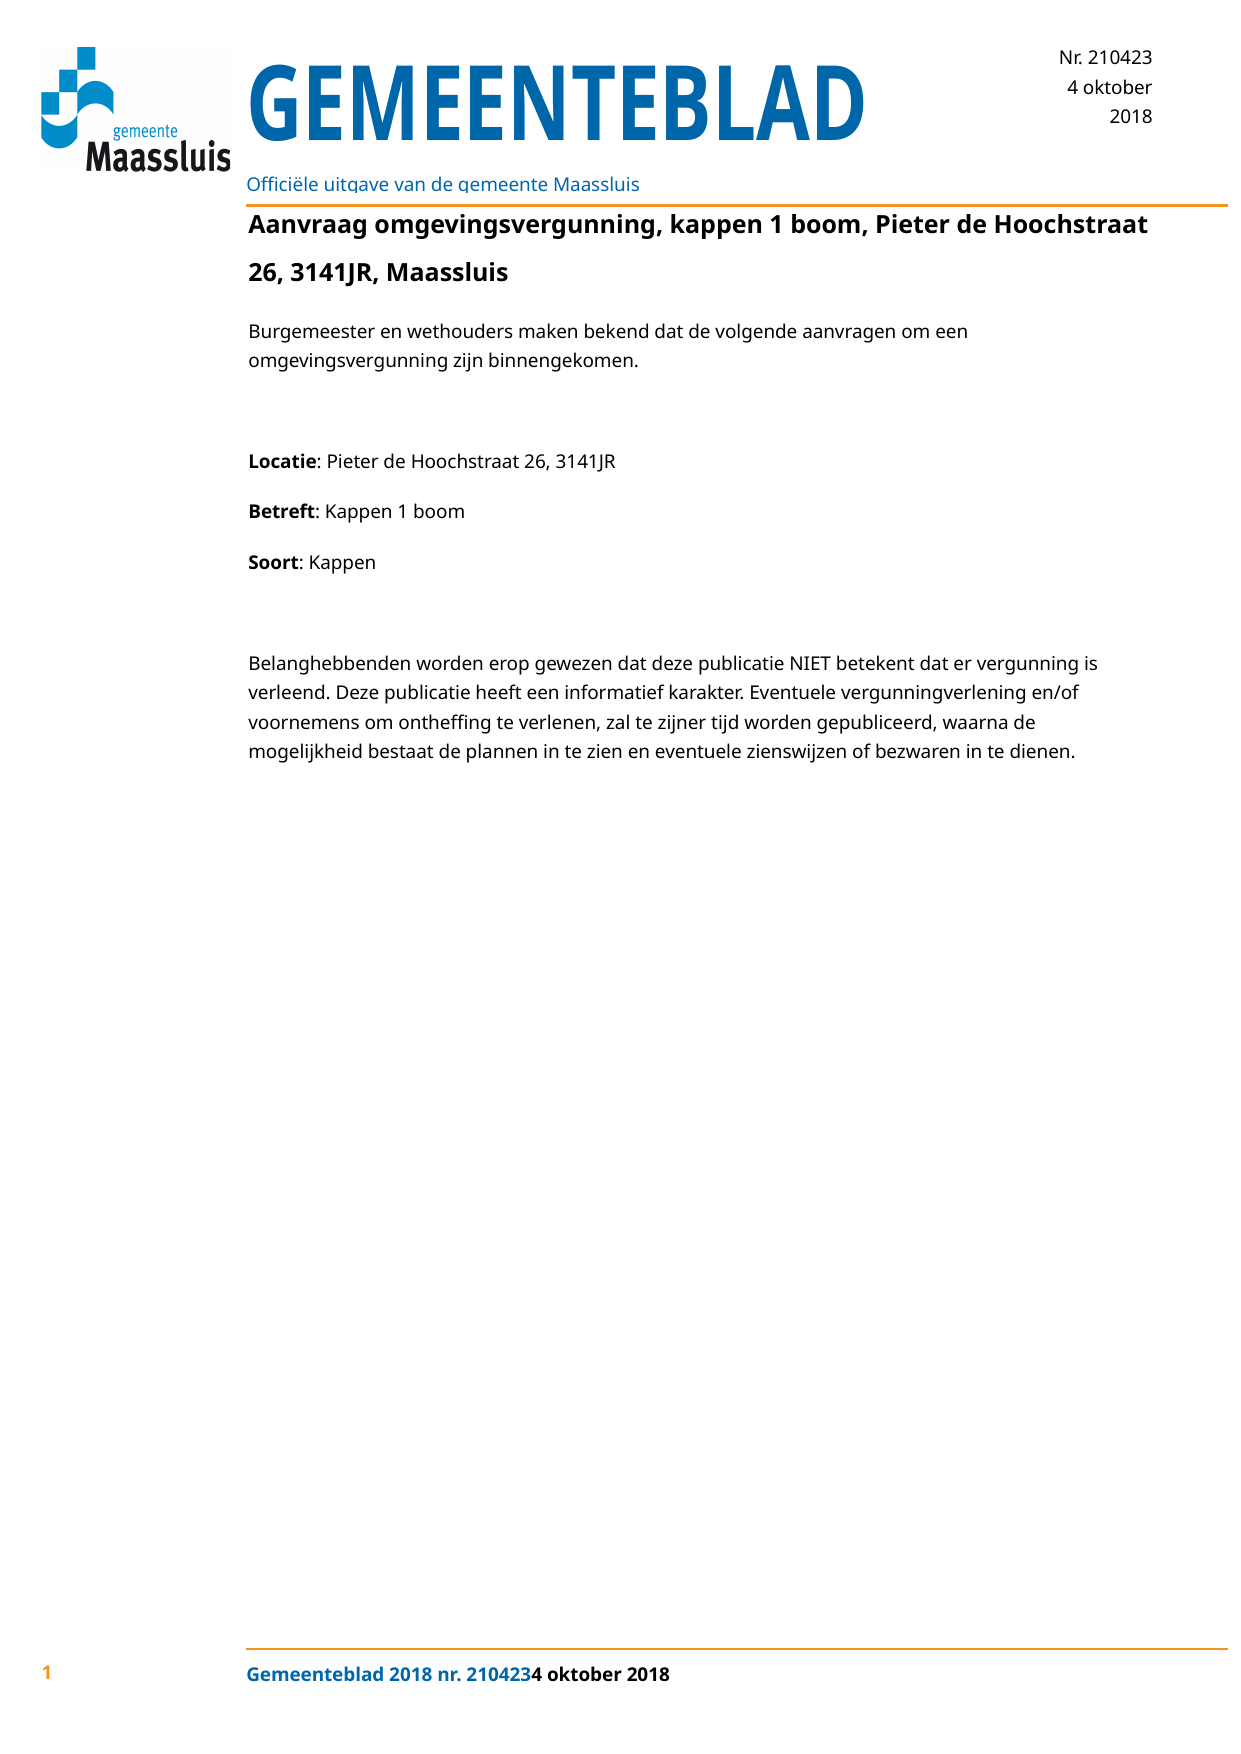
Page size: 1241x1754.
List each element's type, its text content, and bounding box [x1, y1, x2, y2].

text Locatie: Pieter de Hoochstraat 26, 3141JR [248, 448, 1152, 474]
picture [41, 47, 77, 92]
text Aanvraag omgevingsvergunning, kappen 1 boom, Pieter de Hoochstraat 26, 3141JR, Maassluis [248, 207, 1152, 288]
text Burgemeester en wethouders maken bekend dat de volgende aanvragen om een omgevingsvergunning zijn binnengekomen. [248, 318, 1152, 373]
picture [41, 47, 231, 172]
text Soort: Kappen [248, 549, 1152, 575]
text Belanghebbenden worden erop gewezen dat deze publicatie NIET betekent dat er vergunning is verleend. Deze publicatie heeft een informatief karakter. Eventuele vergunningverlening en/of voornemens om ontheffing te verlenen, zal te zijner tijd worden gepubliceerd, waarna de mogelijkheid bestaat de plannen in te zien en eventuele zienswijzen of bezwaren in te dienen. [248, 650, 1152, 764]
text Betreft: Kappen 1 boom [248, 499, 1152, 524]
